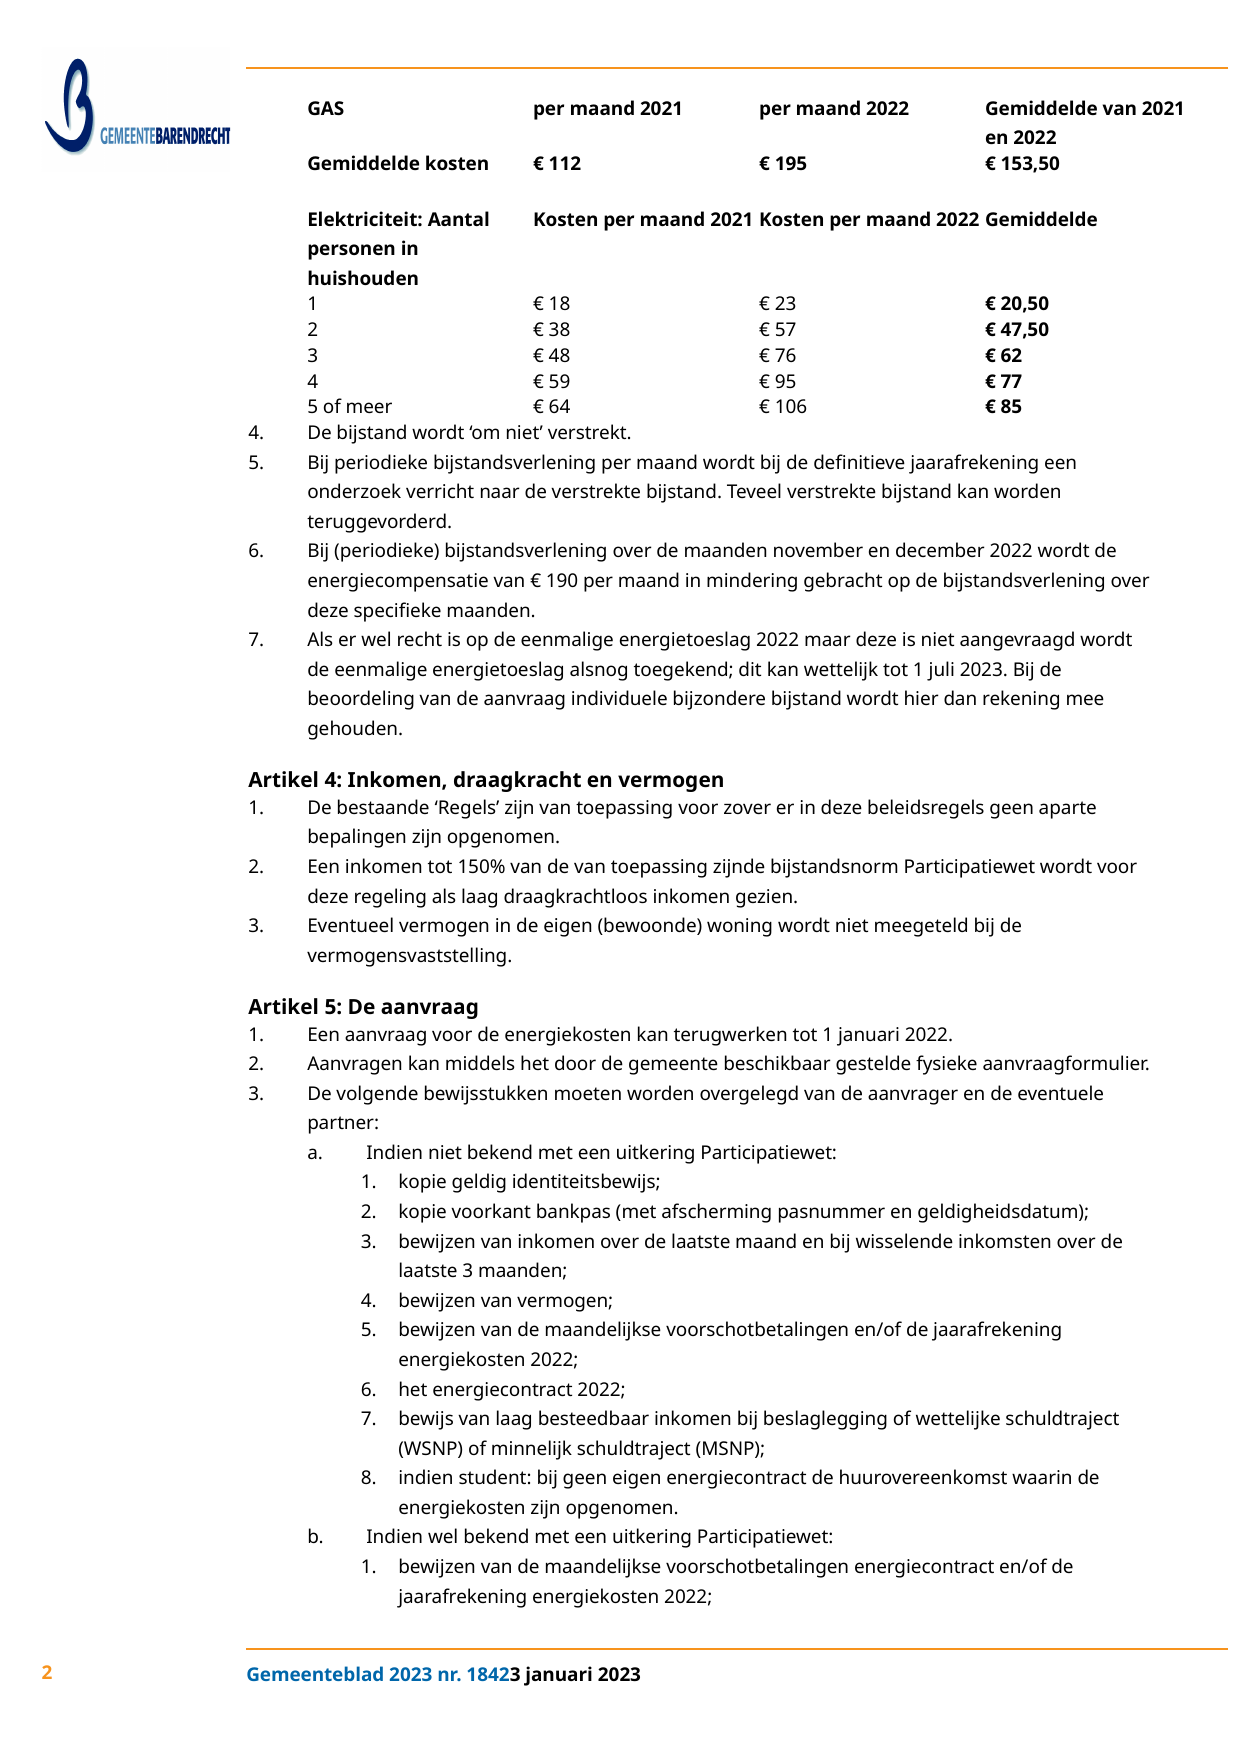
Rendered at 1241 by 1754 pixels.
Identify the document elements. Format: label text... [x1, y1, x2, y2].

table_cell 4 [307, 368, 533, 393]
list Indien niet bekend met een uitkering Participatiewet: [307, 1139, 1152, 1165]
list Aanvragen kan middels het door de gemeente beschikbaar gestelde fysieke aanvraagformulier. [248, 1050, 1152, 1076]
table_cell € 153,50 [985, 150, 1211, 176]
table_header per maand 2021 [533, 95, 759, 150]
table_header Gemiddelde van 2021 en 2022 [985, 95, 1211, 150]
list bewijzen van vermogen; [361, 1287, 1152, 1313]
list Bij (periodieke) bijstandsverlening over de maanden november en december 2022 wordt de energiecompensatie van € 190 per maand in mindering gebracht op de bijstandsverlening over deze specifieke maanden. [248, 538, 1152, 623]
table_header per maand 2022 [759, 95, 985, 150]
list Eventueel vermogen in de eigen (bewoonde) woning wordt niet meegeteld bij de vermogensvaststelling. [248, 912, 1152, 968]
list bewijzen van de maandelijkse voorschotbetalingen en/of de jaarafrekening energiekosten 2022; [361, 1317, 1152, 1372]
table_cell 3 [307, 342, 533, 368]
table_cell 2 [307, 316, 533, 342]
list bewijzen van inkomen over de laatste maand en bij wisselende inkomsten over de laatste 3 maanden; [361, 1228, 1152, 1283]
list Een aanvraag voor de energiekosten kan terugwerken tot 1 januari 2022. [248, 1021, 1152, 1047]
table_cell 5 of meer [307, 394, 533, 419]
text Artikel 4: Inkomen, draagkracht en vermogen [248, 766, 1152, 794]
table_cell Gemiddelde kosten [307, 150, 533, 176]
table_cell € 77 [985, 368, 1211, 393]
table_cell € 47,50 [985, 316, 1211, 342]
table_cell € 195 [759, 150, 985, 176]
list De volgende bewijsstukken moeten worden overgelegd van de aanvrager en de eventuele partner: [248, 1080, 1152, 1135]
table_cell € 48 [533, 342, 759, 368]
table_cell € 38 [533, 316, 759, 342]
table_cell € 64 [533, 394, 759, 419]
table_cell € 85 [985, 394, 1211, 419]
list bewijzen van de maandelijkse voorschotbetalingen energiecontract en/of de jaarafrekening energiekosten 2022; [361, 1553, 1152, 1609]
table_cell € 76 [759, 342, 985, 368]
table_header Kosten per maand 2022 [759, 206, 985, 291]
text Artikel 5: De aanvraag [248, 992, 1152, 1021]
list De bestaande ‘Regels’ zijn van toepassing voor zover er in deze beleidsregels geen aparte bepalingen zijn opgenomen. [248, 794, 1152, 849]
list Indien wel bekend met een uitkering Participatiewet: [307, 1524, 1152, 1549]
table_cell € 23 [759, 291, 985, 316]
list kopie geldig identiteitsbewijs; [361, 1169, 1152, 1194]
table_cell € 18 [533, 291, 759, 316]
list bewijs van laag besteedbaar inkomen bij beslaglegging of wettelijke schuldtraject (WSNP) of minnelijk schuldtraject (MSNP); [361, 1405, 1152, 1461]
table_header Gemiddelde [985, 206, 1211, 291]
list kopie voorkant bankpas (met afscherming pasnummer en geldigheidsdatum); [361, 1198, 1152, 1224]
table_cell € 62 [985, 342, 1211, 368]
table_cell € 20,50 [985, 291, 1211, 316]
list Als er wel recht is op de eenmalige energietoeslag 2022 maar deze is niet aangevraagd wordt de eenmalige energietoeslag alsnog toegekend; dit kan wettelijk tot 1 juli 2023. Bij de beoordeling van de aanvraag individuele bijzondere bijstand wordt hier dan rekening mee gehouden. [248, 626, 1152, 741]
list Een inkomen tot 150% van de van toepassing zijnde bijstandsnorm Participatiewet wordt voor deze regeling als laag draagkrachtloos inkomen gezien. [248, 853, 1152, 908]
list De bijstand wordt ‘om niet’ verstrekt. [248, 419, 1152, 445]
table_header Kosten per maand 2021 [533, 206, 759, 291]
table_header Elektriciteit: Aantal personen in huishouden [307, 206, 533, 291]
table_cell € 57 [759, 316, 985, 342]
list het energiecontract 2022; [361, 1376, 1152, 1402]
table_cell € 106 [759, 394, 985, 419]
table_cell € 95 [759, 368, 985, 393]
list indien student: bij geen eigen energiecontract de huurovereenkomst waarin de energiekosten zijn opgenomen. [361, 1464, 1152, 1520]
table_cell € 59 [533, 368, 759, 393]
table_cell € 112 [533, 150, 759, 176]
table_cell 1 [307, 291, 533, 316]
list Bij periodieke bijstandsverlening per maand wordt bij de definitieve jaarafrekening een onderzoek verricht naar de verstrekte bijstand. Teveel verstrekte bijstand kan worden teruggevorderd. [248, 449, 1152, 534]
table_header GAS [307, 95, 533, 150]
picture [41, 47, 231, 172]
